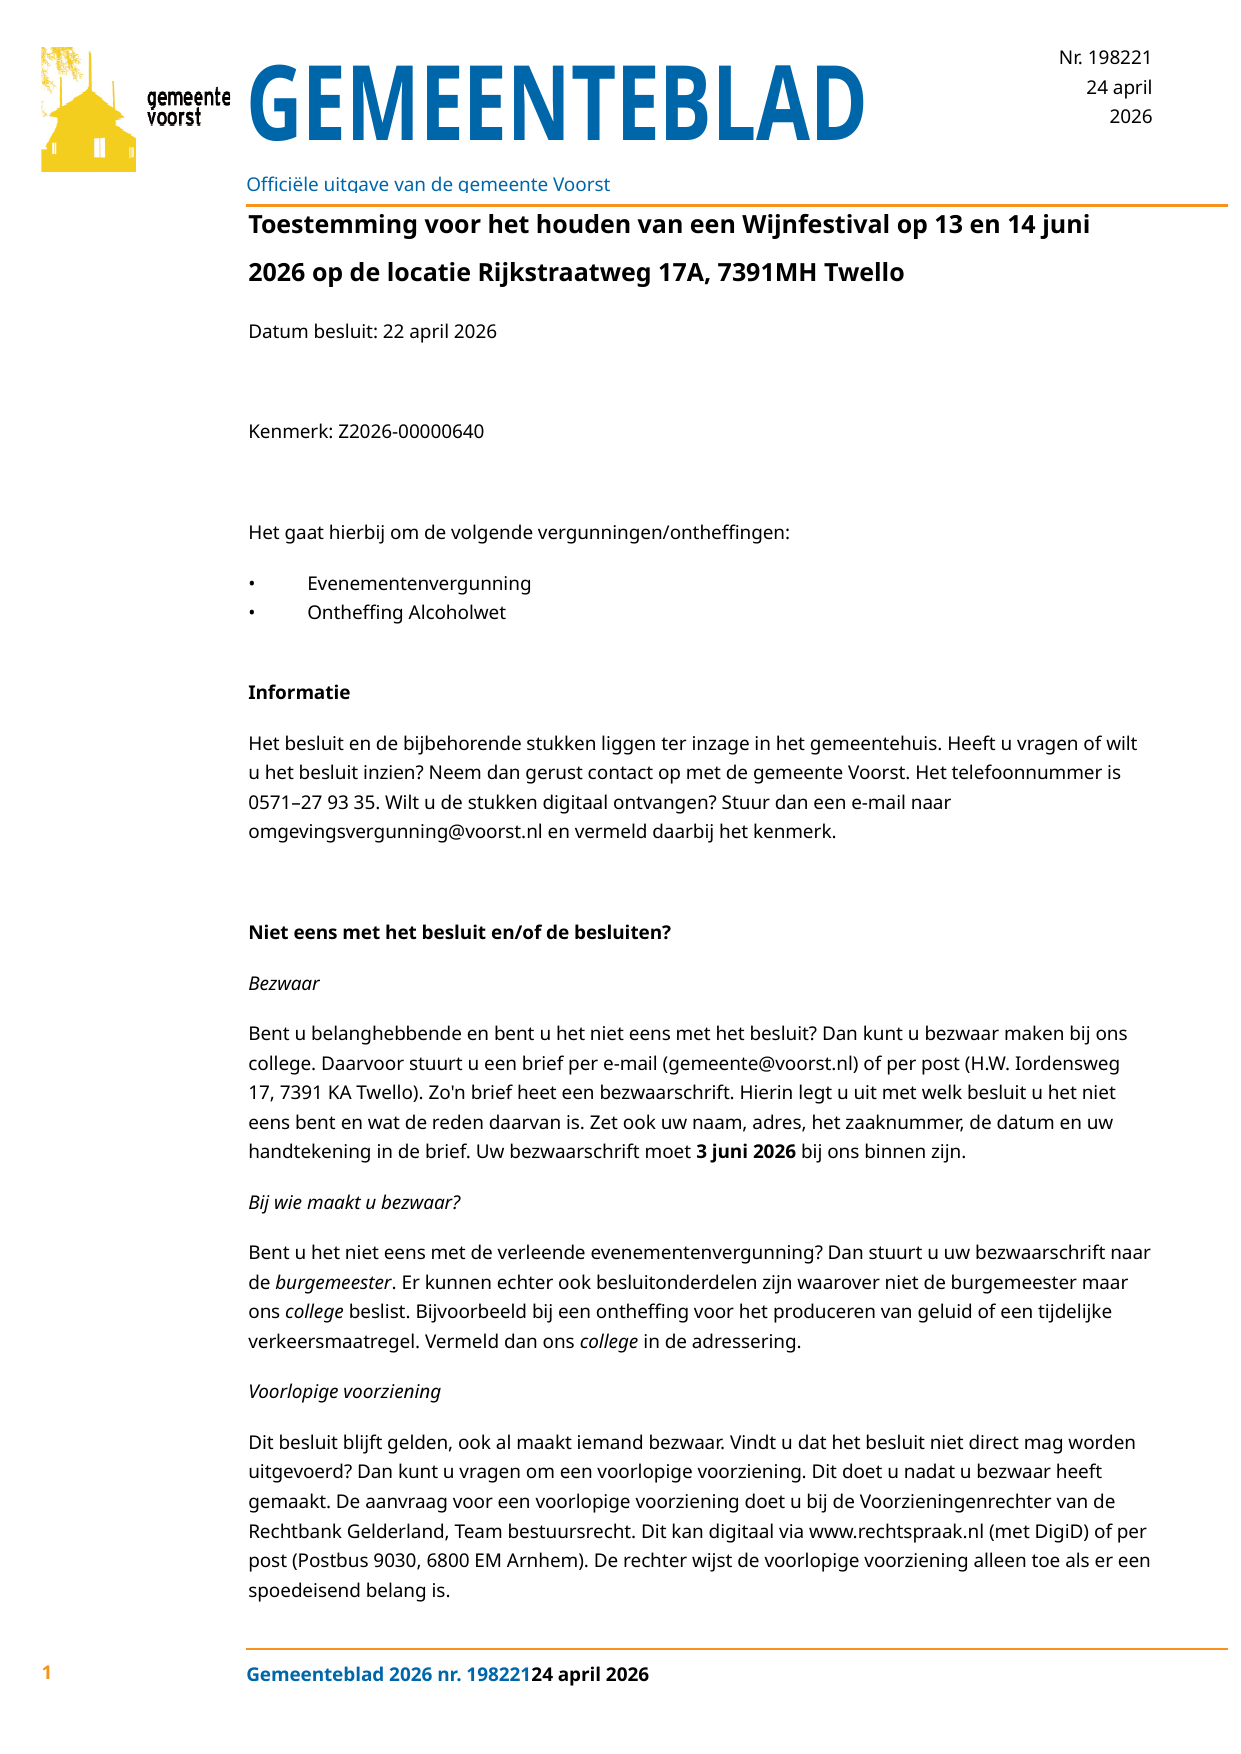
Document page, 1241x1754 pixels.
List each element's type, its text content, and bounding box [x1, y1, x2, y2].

text Toestemming voor het houden van een Wijnfestival op 13 en 14 juni 2026 op de locatie Rijkstraatweg 17A, 7391MH Twello [248, 207, 1152, 288]
text Het besluit en de bijbehorende stukken liggen ter inzage in het gemeentehuis. Heeft u vragen of wilt u het besluit inzien? Neem dan gerust contact op met de gemeente Voorst. Het telefoonnummer is 0571–27 93 35. Wilt u de stukken digitaal ontvangen? Stuur dan een e-mail naar omgevingsvergunning@voorst.nl en vermeld daarbij het kenmerk. [248, 730, 1152, 844]
text Bij wie maakt u bezwaar? [248, 1189, 1152, 1215]
text Dit besluit blijft gelden, ook al maakt iemand bezwaar. Vindt u dat het besluit niet direct mag worden uitgevoerd? Dan kunt u vragen om een voorlopige voorziening. Dit doet u nadat u bezwaar heeft gemaakt. De aanvraag voor een voorlopige voorziening doet u bij de Voorzieningenrechter van de Rechtbank Gelderland, Team bestuursrecht. Dit kan digitaal via www.rechtspraak.nl (met DigiD) of per post (Postbus 9030, 6800 EM Arnhem). De rechter wijst de voorlopige voorziening alleen toe als er een spoedeisend belang is. [248, 1429, 1152, 1603]
text Voorlopige voorziening [248, 1379, 1152, 1404]
text Kenmerk: Z2026-00000640 [248, 419, 1152, 444]
text Bezwaar [248, 970, 1152, 996]
text Informatie [248, 679, 1152, 705]
text Het gaat hierbij om de volgende vergunningen/ontheffingen: [248, 519, 1152, 545]
list Ontheffing Alcoholwet [248, 599, 1152, 625]
text Bent u het niet eens met de verleende evenementenvergunning? Dan stuurt u uw bezwaarschrift naar de burgemeester. Er kunnen echter ook besluitonderdelen zijn waarover niet de burgemeester maar ons college beslist. Bijvoorbeeld bij een ontheffing voor het produceren van geluid of een tijdelijke verkeersmaatregel. Vermeld dan ons college in de adressering. [248, 1239, 1152, 1354]
text Bent u belanghebbende en bent u het niet eens met het besluit? Dan kunt u bezwaar maken bij ons college. Daarvoor stuurt u een brief per e-mail (gemeente@voorst.nl) of per post (H.W. Iordensweg 17, 7391 KA Twello). Zo'n brief heet een bezwaarschrift. Hierin legt u uit met welk besluit u het niet eens bent en wat de reden daarvan is. Zet ook uw naam, adres, het zaaknummer, de datum en uw handtekening in de brief. Uw bezwaarschrift moet 3 juni 2026 bij ons binnen zijn. [248, 1020, 1152, 1164]
text Datum besluit: 22 april 2026 [248, 318, 1152, 344]
list Evenementenvergunning [248, 570, 1152, 596]
text Niet eens met het besluit en/of de besluiten? [248, 919, 1152, 945]
picture [41, 47, 231, 172]
